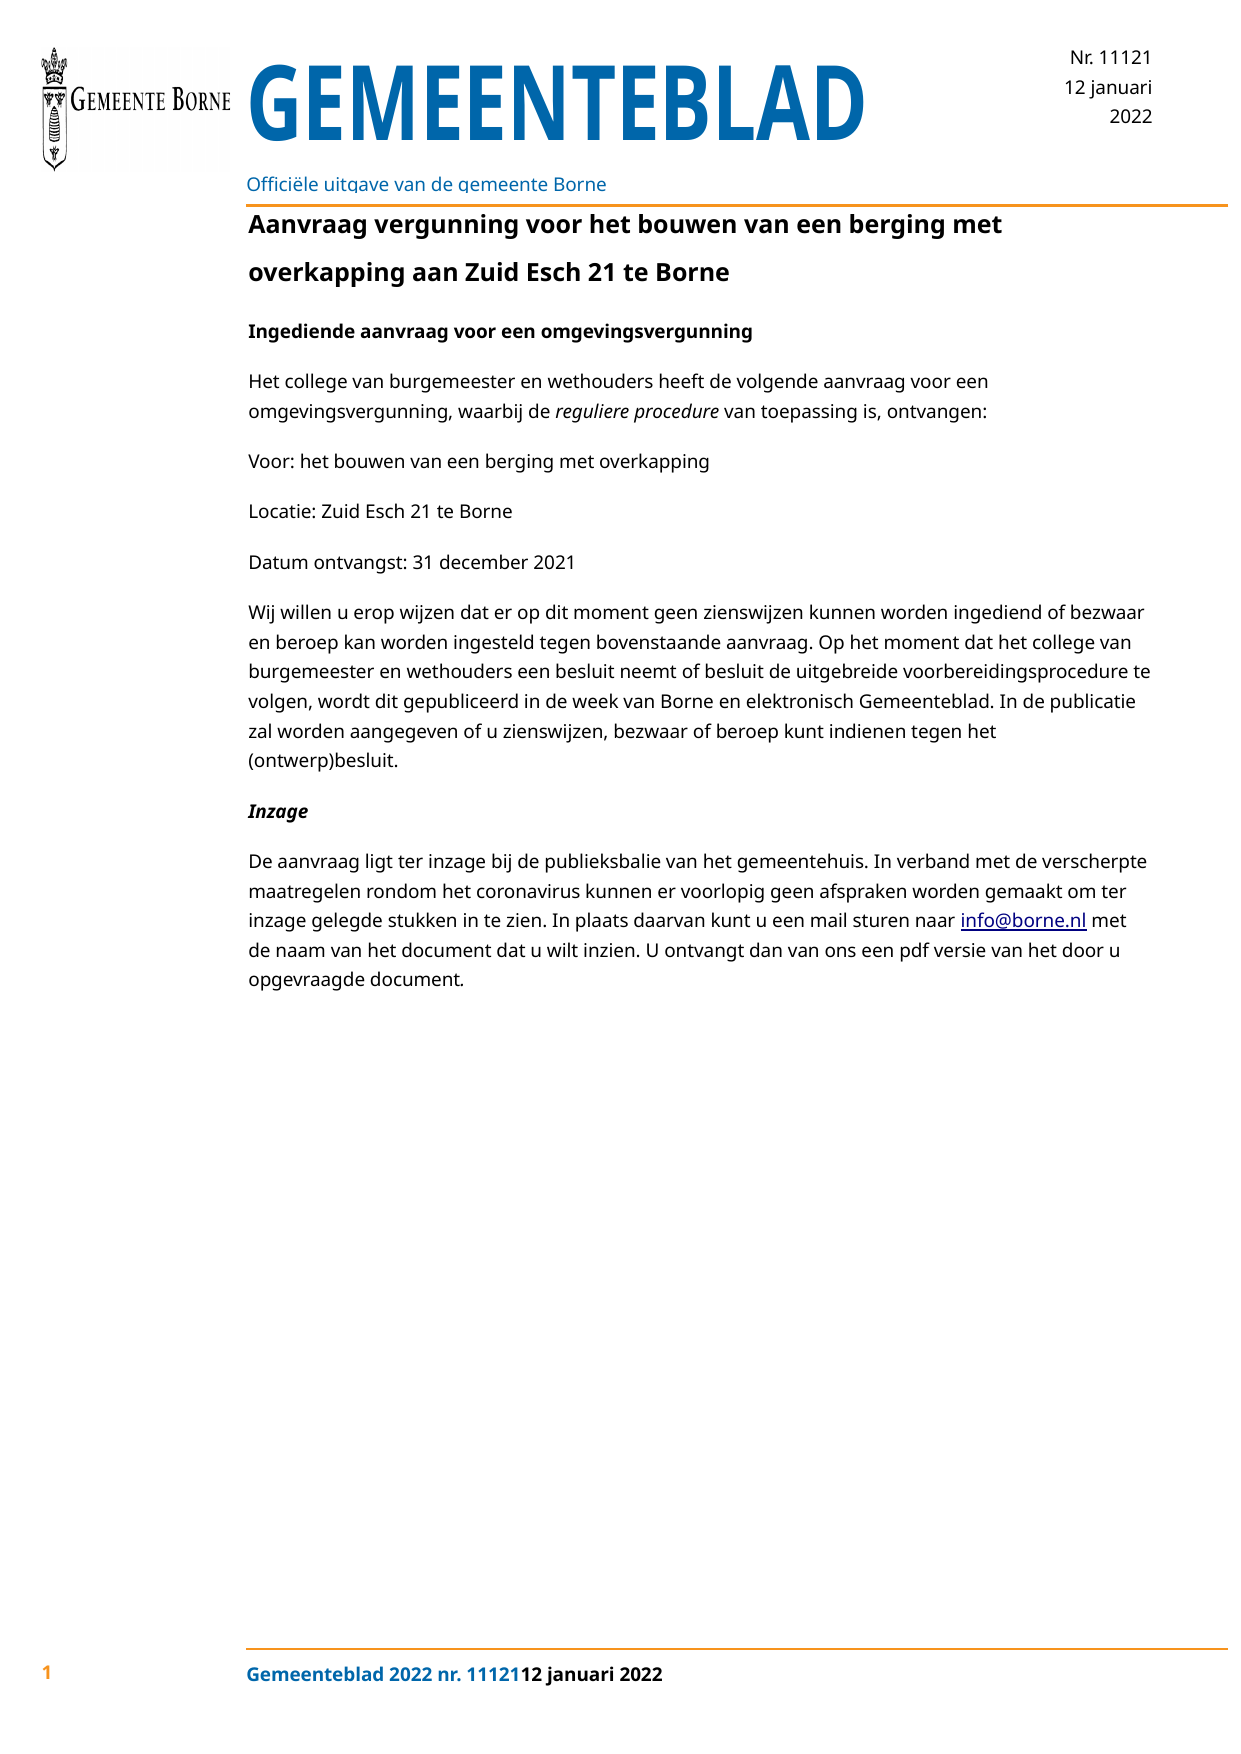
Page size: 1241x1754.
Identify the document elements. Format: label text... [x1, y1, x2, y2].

text Wij willen u erop wijzen dat er op dit moment geen zienswijzen kunnen worden ingediend of bezwaar en beroep kan worden ingesteld tegen bovenstaande aanvraag. Op het moment dat het college van burgemeester en wethouders een besluit neemt of besluit de uitgebreide voorbereidingsprocedure te volgen, wordt dit gepubliceerd in de week van Borne en elektronisch Gemeenteblad. In de publicatie zal worden aangegeven of u zienswijzen, bezwaar of beroep kunt indienen tegen het (ontwerp)besluit. [248, 599, 1152, 773]
text Voor: het bouwen van een berging met overkapping [248, 448, 1152, 474]
text Locatie: Zuid Esch 21 te Borne [248, 499, 1152, 524]
text Ingediende aanvraag voor een omgevingsvergunning [248, 318, 1152, 344]
text Aanvraag vergunning voor het bouwen van een berging met overkapping aan Zuid Esch 21 te Borne [248, 207, 1152, 288]
text Inzage [248, 798, 1152, 824]
picture [41, 47, 231, 172]
text De aanvraag ligt ter inzage bij de publieksbalie van het gemeentehuis. In verband met de verscherpte maatregelen rondom het coronavirus kunnen er voorlopig geen afspraken worden gemaakt om ter inzage gelegde stukken in te zien. In plaats daarvan kunt u een mail sturen naar info@borne.nl met de naam van het document dat u wilt inzien. U ontvangt dan van ons een pdf versie van het door u opgevraagde document. [248, 848, 1152, 992]
text Het college van burgemeester en wethouders heeft de volgende aanvraag voor een omgevingsvergunning, waarbij de reguliere procedure van toepassing is, ontvangen: [248, 368, 1152, 424]
text Datum ontvangst: 31 december 2021 [248, 549, 1152, 575]
